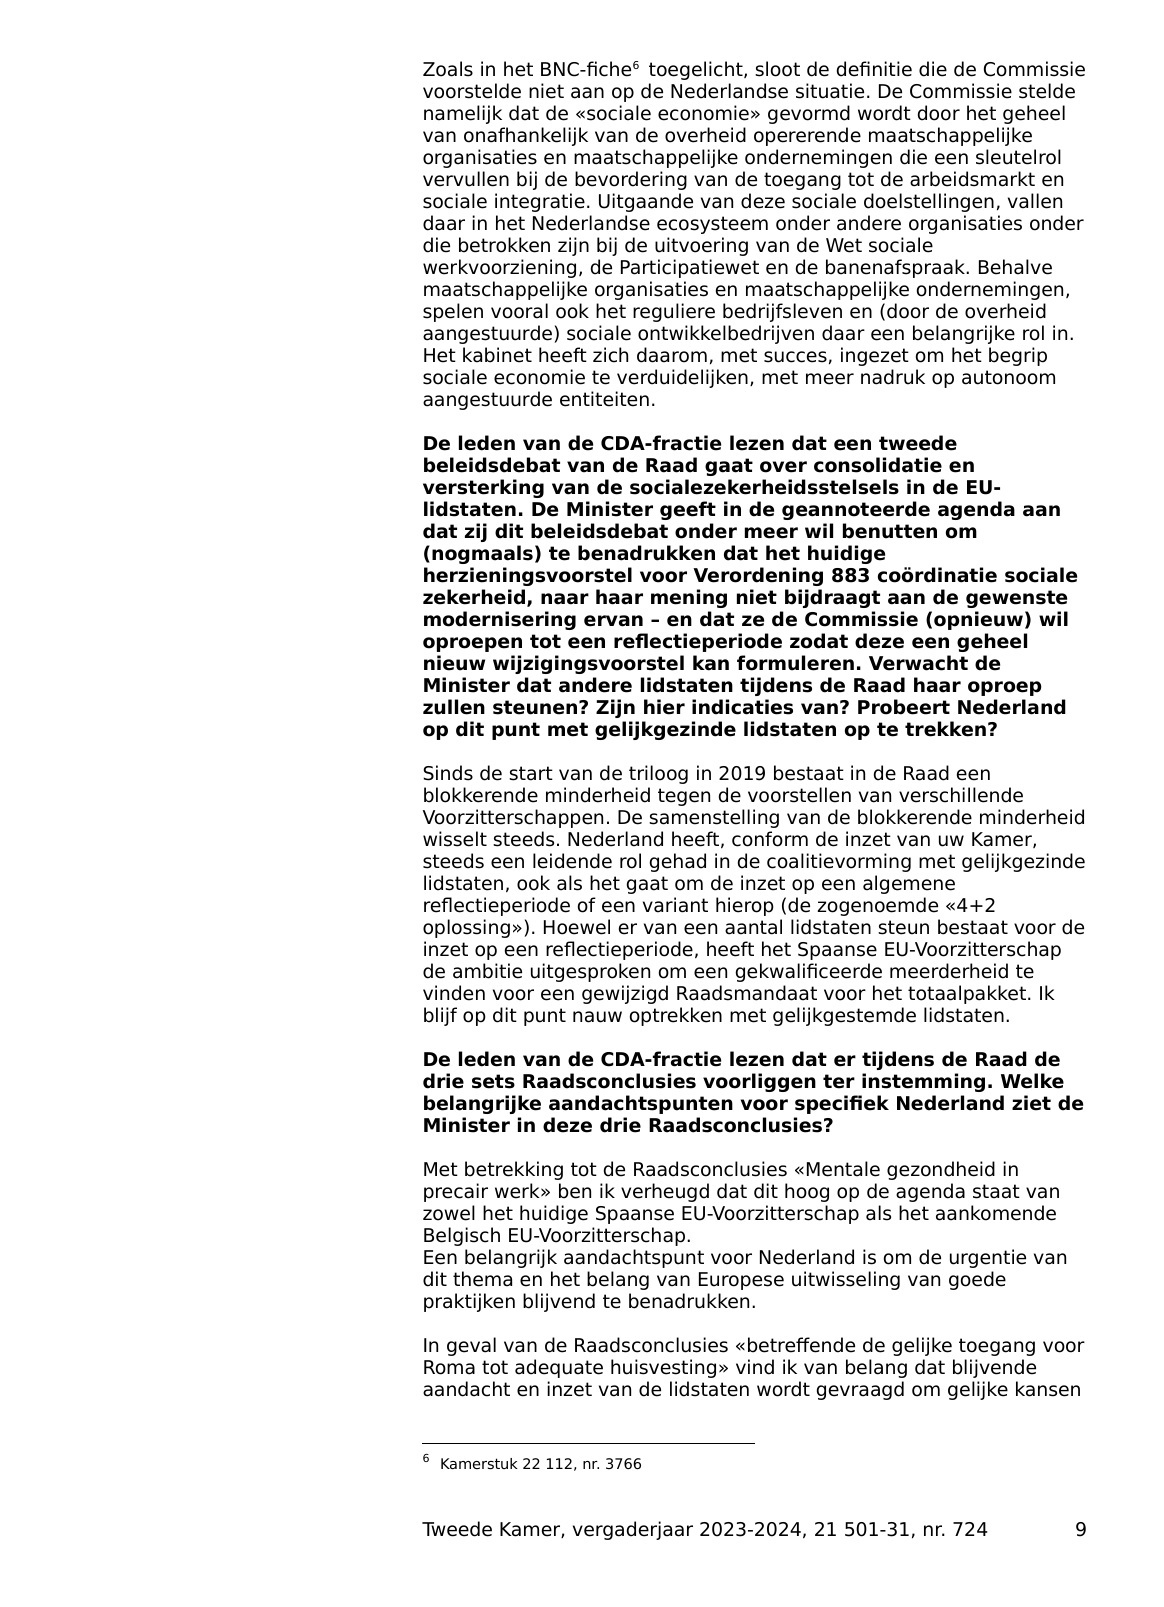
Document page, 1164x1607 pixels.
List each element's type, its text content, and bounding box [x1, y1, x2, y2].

text De leden van de CDA-fractie lezen dat er tijdens de Raad de drie sets Raadsconclusies voorliggen ter instemming. Welke belangrijke aandachtspunten voor specifiek Nederland ziet de Minister in deze drie Raadsconclusies? [422, 1049, 1087, 1137]
text Zoals in het BNC-fiche toegelicht, sloot de definitie die de Commissie voorstelde niet aan op de Nederlandse situatie. De Commissie stelde namelijk dat de «sociale economie» gevormd wordt door het geheel van onafhankelijk van de overheid opererende maatschappelijke organisaties en maatschappelijke ondernemingen die een sleutelrol vervullen bij de bevordering van de toegang tot de arbeidsmarkt en sociale integratie. Uitgaande van deze sociale doelstellingen, vallen daar in het Nederlandse ecosysteem onder andere organisaties onder die betrokken zijn bij de uitvoering van de Wet sociale werkvoorziening, de Participatiewet en de banenafspraak. Behalve maatschappelijke organisaties en maatschappelijke ondernemingen, spelen vooral ook het reguliere bedrijfsleven en (door de overheid aangestuurde) sociale ontwikkelbedrijven daar een belangrijke rol in. Het kabinet heeft zich daarom, met succes, ingezet om het begrip sociale economie te verduidelijken, met meer nadruk op autonoom aangestuurde entiteiten. [422, 59, 1087, 411]
text De leden van de CDA-fractie lezen dat een tweede beleidsdebat van de Raad gaat over consolidatie en versterking van de socialezekerheidsstelsels in de EU-lidstaten. De Minister geeft in de geannoteerde agenda aan dat zij dit beleidsdebat onder meer wil benutten om (nogmaals) te benadrukken dat het huidige herzieningsvoorstel voor Verordening 883 coördinatie sociale zekerheid, naar haar mening niet bijdraagt aan de gewenste modernisering ervan – en dat ze de Commissie (opnieuw) wil oproepen tot een reflectieperiode zodat deze een geheel nieuw wijzigingsvoorstel kan formuleren. Verwacht de Minister dat andere lidstaten tijdens de Raad haar oproep zullen steunen? Zijn hier indicaties van? Probeert Nederland op dit punt met gelijkgezinde lidstaten op te trekken? [422, 433, 1087, 741]
text Sinds de start van de triloog in 2019 bestaat in de Raad een blokkerende minderheid tegen de voorstellen van verschillende Voorzitterschappen. De samenstelling van de blokkerende minderheid wisselt steeds. Nederland heeft, conform de inzet van uw Kamer, steeds een leidende rol gehad in de coalitievorming met gelijkgezinde lidstaten, ook als het gaat om de inzet op een algemene reflectieperiode of een variant hierop (de zogenoemde «4+2 oplossing»). Hoewel er van een aantal lidstaten steun bestaat voor de inzet op een reflectieperiode, heeft het Spaanse EU-Voorzitterschap de ambitie uitgesproken om een gekwalificeerde meerderheid te vinden voor een gewijzigd Raadsmandaat voor het totaalpakket. Ik blijf op dit punt nauw optrekken met gelijkgestemde lidstaten. [422, 763, 1087, 1027]
text In geval van de Raadsconclusies «betreffende de gelijke toegang voor Roma tot adequate huisvesting» vind ik van belang dat blijvende aandacht en inzet van de lidstaten wordt gevraagd om gelijke kansen [422, 1335, 1087, 1401]
text Kamerstuk 22 112, nr. 3766 [422, 1452, 1087, 1474]
text Een belangrijk aandachtspunt voor Nederland is om de urgentie van dit thema en het belang van Europese uitwisseling van goede praktijken blijvend te benadrukken. [422, 1247, 1087, 1313]
text Met betrekking tot de Raadsconclusies «Mentale gezondheid in precair werk» ben ik verheugd dat dit hoog op de agenda staat van zowel het huidige Spaanse EU-Voorzitterschap als het aankomende Belgisch EU-Voorzitterschap. [422, 1159, 1087, 1247]
